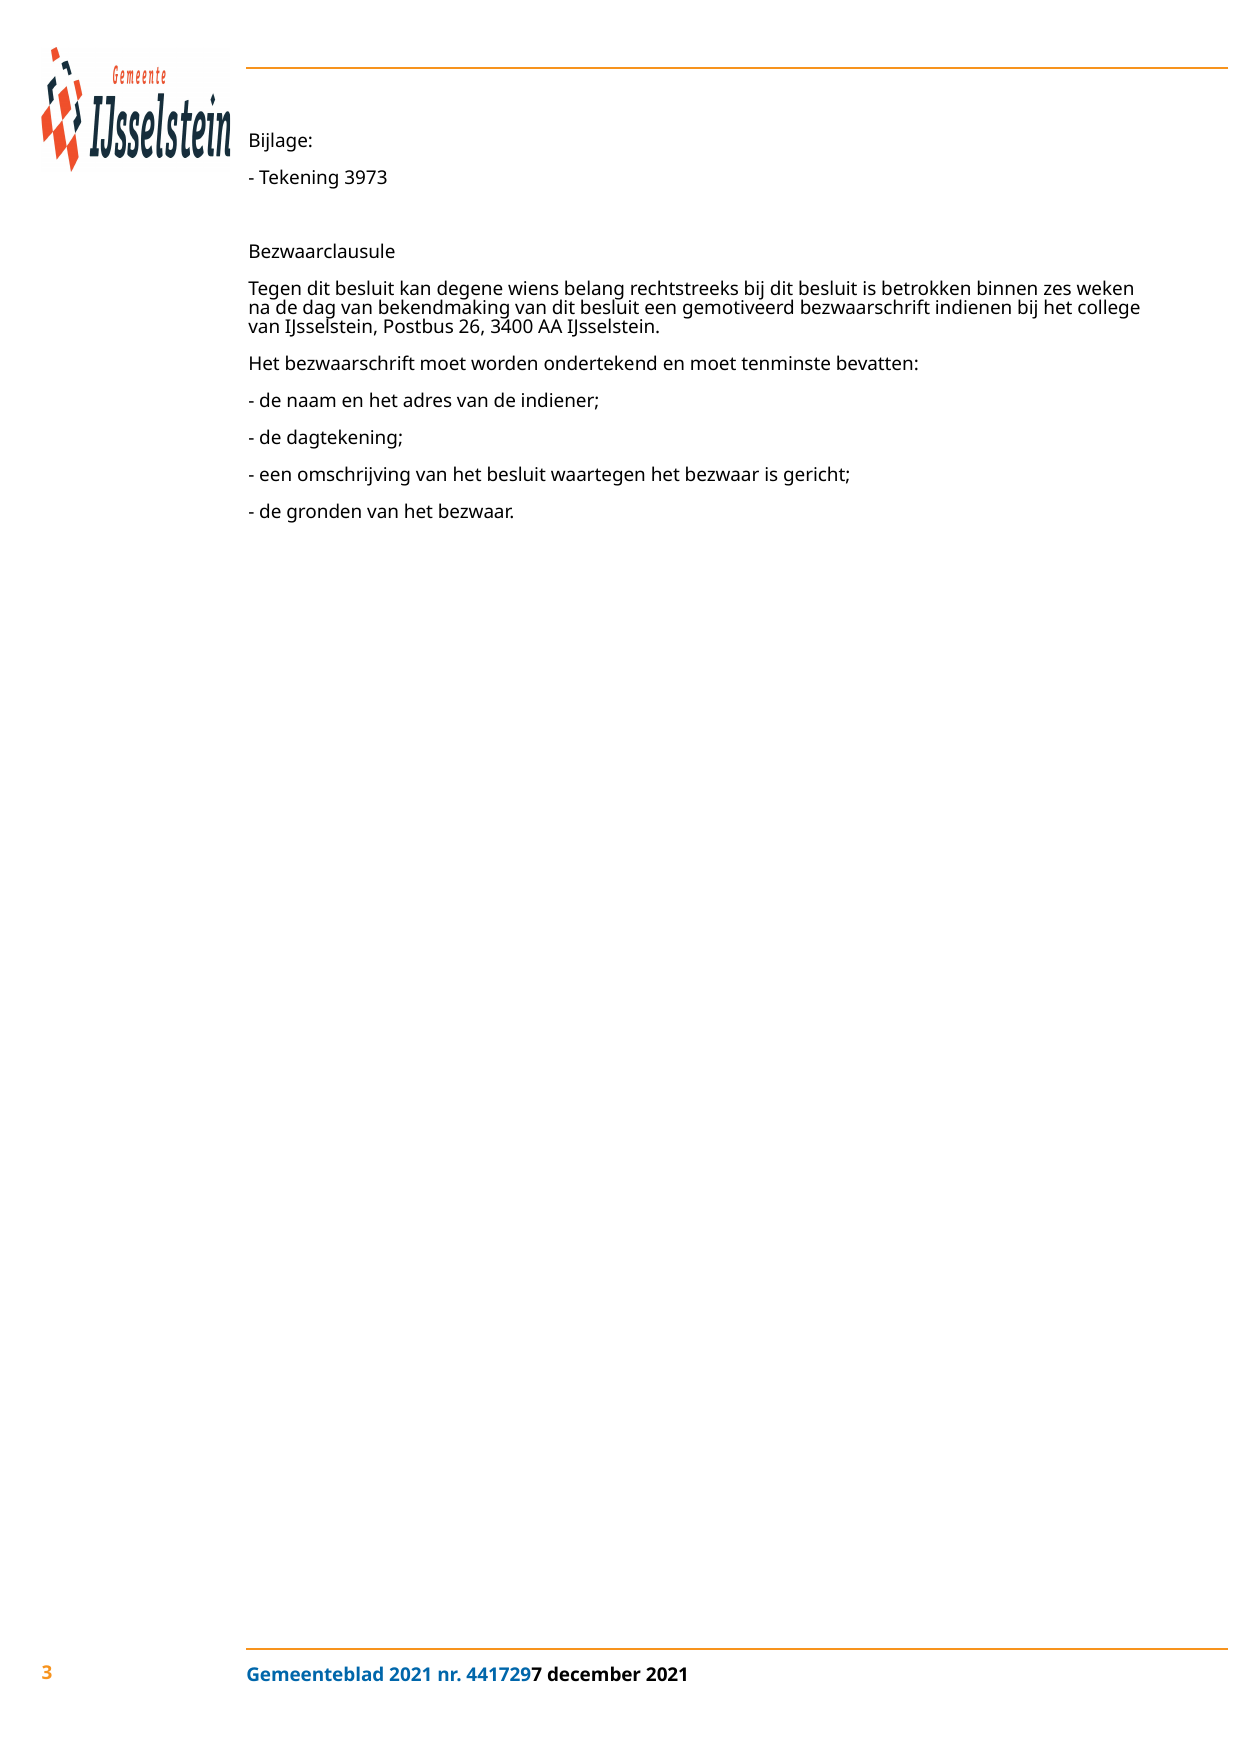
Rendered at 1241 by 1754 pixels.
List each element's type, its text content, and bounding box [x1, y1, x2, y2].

text Tegen dit besluit kan degene wiens belang rechtstreeks bij dit besluit is betrokken binnen zes weken na de dag van bekendmaking van dit besluit een gemotiveerd bezwaarschrift indienen bij het college van IJsselstein, Postbus 26, 3400 AA IJsselstein. [248, 280, 1152, 337]
text - de naam en het adres van de indiener; [248, 392, 1152, 411]
text Het bezwaarschrift moet worden ondertekend en moet tenminste bevatten: [248, 355, 1152, 374]
picture [41, 47, 231, 172]
text - de dagtekening; [248, 429, 1152, 448]
text - Tekening 3973 [248, 169, 1152, 188]
text Bezwaarclausule [248, 243, 1152, 262]
text - de gronden van het bezwaar. [248, 503, 1152, 522]
text Bijlage: [248, 132, 1152, 151]
text - een omschrijving van het besluit waartegen het bezwaar is gericht; [248, 466, 1152, 485]
